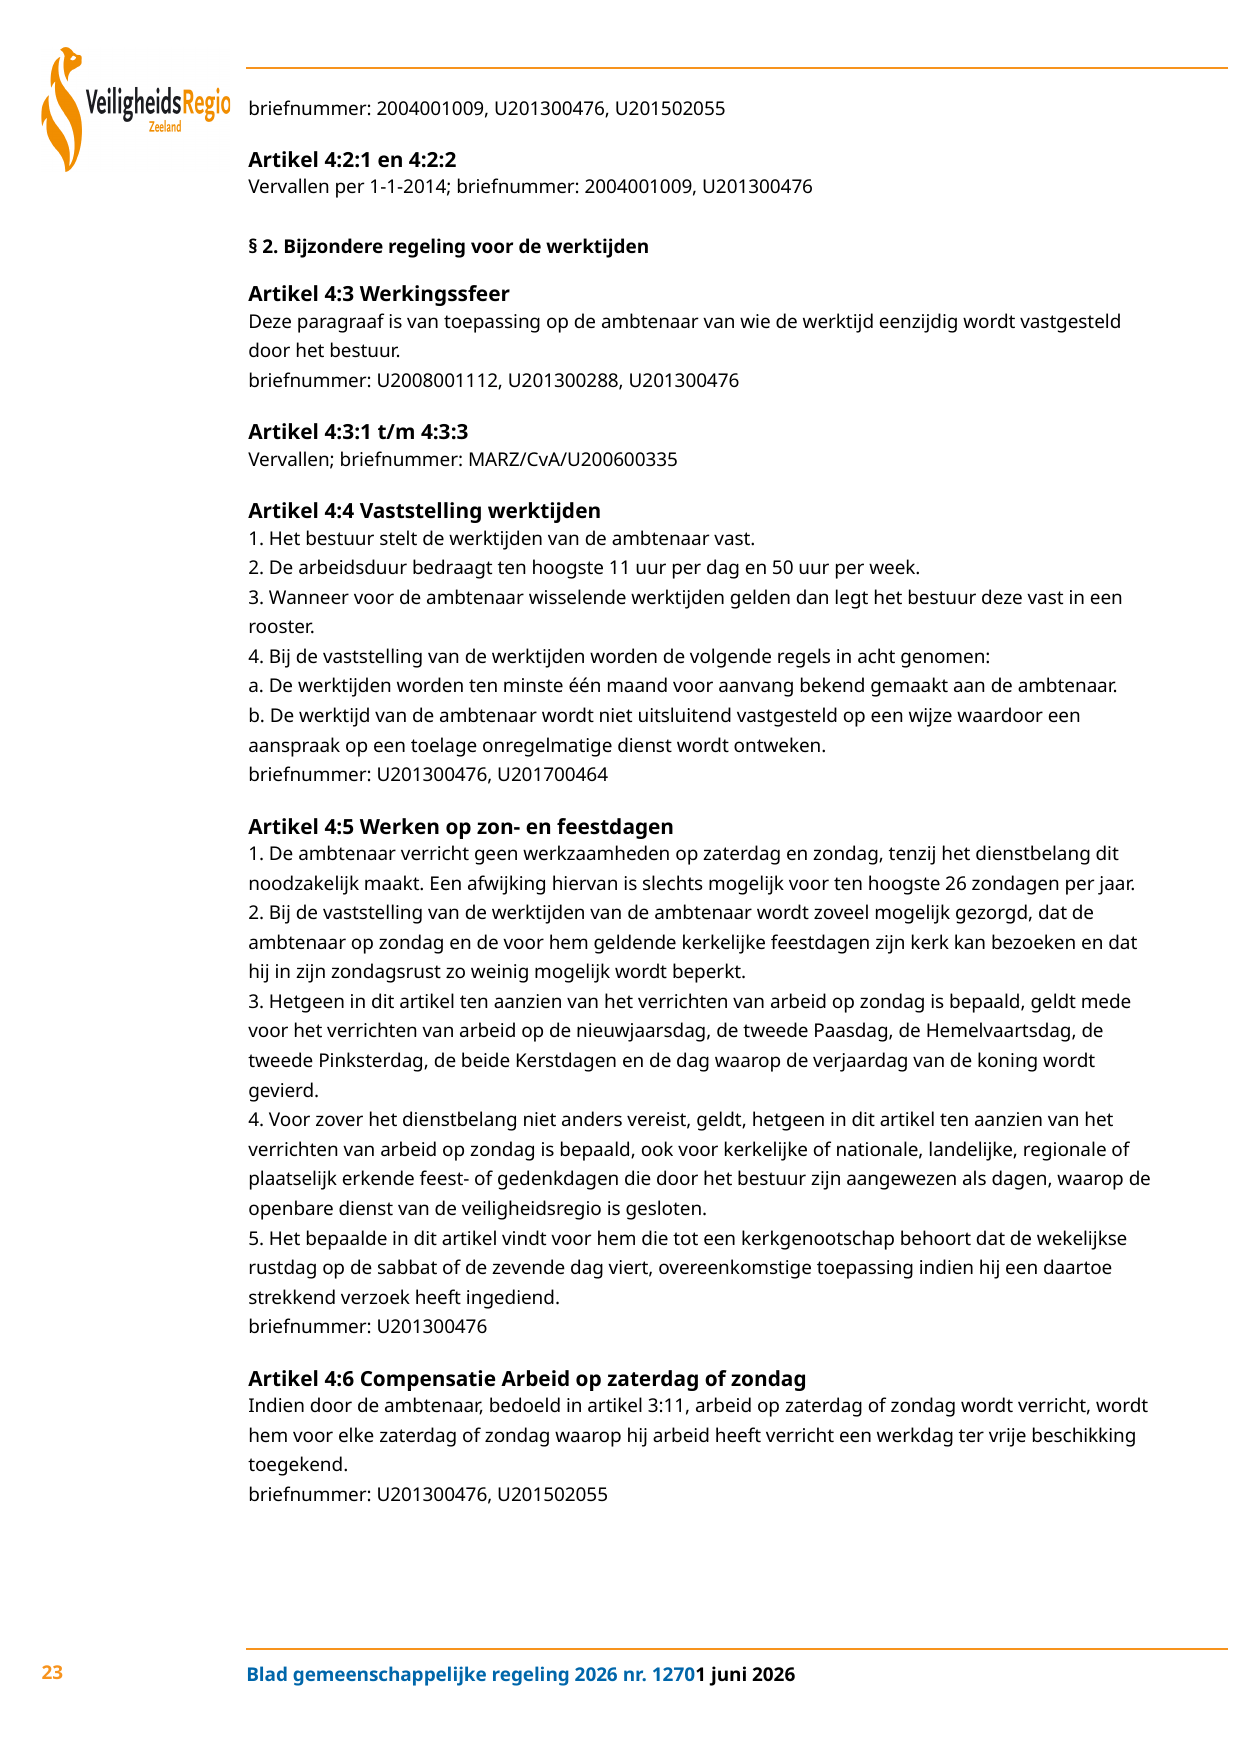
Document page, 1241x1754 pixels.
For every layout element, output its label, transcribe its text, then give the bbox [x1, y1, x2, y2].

text Deze paragraaf is van toepassing op de ambtenaar van wie de werktijd eenzijdig wordt vastgesteld door het bestuur. [248, 308, 1152, 363]
text 3. Wanneer voor de ambtenaar wisselende werktijden gelden dan legt het bestuur deze vast in een rooster. [248, 584, 1152, 639]
text 4. Voor zover het dienstbelang niet anders vereist, geldt, hetgeen in dit artikel ten aanzien van het verrichten van arbeid op zondag is bepaald, ook voor kerkelijke of nationale, landelijke, regionale of plaatselijk erkende feest- of gedenkdagen die door het bestuur zijn aangewezen als dagen, waarop de openbare dienst van de veiligheidsregio is gesloten. [248, 1106, 1152, 1221]
text Artikel 4:3:1 t/m 4:3:3 [248, 417, 1152, 446]
text Artikel 4:6 Compensatie Arbeid op zaterdag of zondag [248, 1364, 1152, 1392]
text 1. De ambtenaar verricht geen werkzaamheden op zaterdag en zondag, tenzij het dienstbelang dit noodzakelijk maakt. Een afwijking hiervan is slechts mogelijk voor ten hoogste 26 zondagen per jaar. [248, 840, 1152, 896]
text Indien door de ambtenaar, bedoeld in artikel 3:11, arbeid op zaterdag of zondag wordt verricht, wordt hem voor elke zaterdag of zondag waarop hij arbeid heeft verricht een werkdag ter vrije beschikking toegekend. [248, 1392, 1152, 1477]
text Vervallen per 1-1-2014; briefnummer: 2004001009, U201300476 [248, 174, 1152, 199]
text Artikel 4:2:1 en 4:2:2 [248, 145, 1152, 174]
text a. De werktijden worden ten minste één maand voor aanvang bekend gemaakt aan de ambtenaar. [248, 673, 1152, 698]
text Vervallen; briefnummer: MARZ/CvA/U200600335 [248, 446, 1152, 472]
text 2. De arbeidsduur bedraagt ten hoogste 11 uur per dag en 50 uur per week. [248, 554, 1152, 580]
text b. De werktijd van de ambtenaar wordt niet uitsluitend vastgesteld op een wijze waardoor een aanspraak op een toelage onregelmatige dienst wordt ontweken. [248, 702, 1152, 757]
text 1. Het bestuur stelt de werktijden van de ambtenaar vast. [248, 525, 1152, 550]
text 3. Hetgeen in dit artikel ten aanzien van het verrichten van arbeid op zondag is bepaald, geldt mede voor het verrichten van arbeid op de nieuwjaarsdag, de tweede Paasdag, de Hemelvaartsdag, de tweede Pinksterdag, de beide Kerstdagen en de dag waarop de verjaardag van de koning wordt gevierd. [248, 988, 1152, 1103]
text § 2. Bijzondere regeling voor de werktijden [248, 233, 1152, 258]
text briefnummer: U2008001112, U201300288, U201300476 [248, 367, 1152, 393]
text 4. Bij de vaststelling van de werktijden worden de volgende regels in acht genomen: [248, 643, 1152, 669]
text 2. Bij de vaststelling van de werktijden van de ambtenaar wordt zoveel mogelijk gezorgd, dat de ambtenaar op zondag en de voor hem geldende kerkelijke feestdagen zijn kerk kan bezoeken en dat hij in zijn zondagsrust zo weinig mogelijk wordt beperkt. [248, 899, 1152, 984]
text briefnummer: 2004001009, U201300476, U201502055 [248, 95, 1152, 121]
text Artikel 4:3 Werkingssfeer [248, 279, 1152, 308]
text briefnummer: U201300476, U201502055 [248, 1481, 1152, 1507]
picture [41, 47, 231, 172]
text briefnummer: U201300476, U201700464 [248, 761, 1152, 787]
text Artikel 4:4 Vaststelling werktijden [248, 496, 1152, 525]
text Artikel 4:5 Werken op zon- en feestdagen [248, 812, 1152, 840]
text briefnummer: U201300476 [248, 1313, 1152, 1339]
text 5. Het bepaalde in dit artikel vindt voor hem die tot een kerkgenootschap behoort dat de wekelijkse rustdag op de sabbat of de zevende dag viert, overeenkomstige toepassing indien hij een daartoe strekkend verzoek heeft ingediend. [248, 1225, 1152, 1310]
